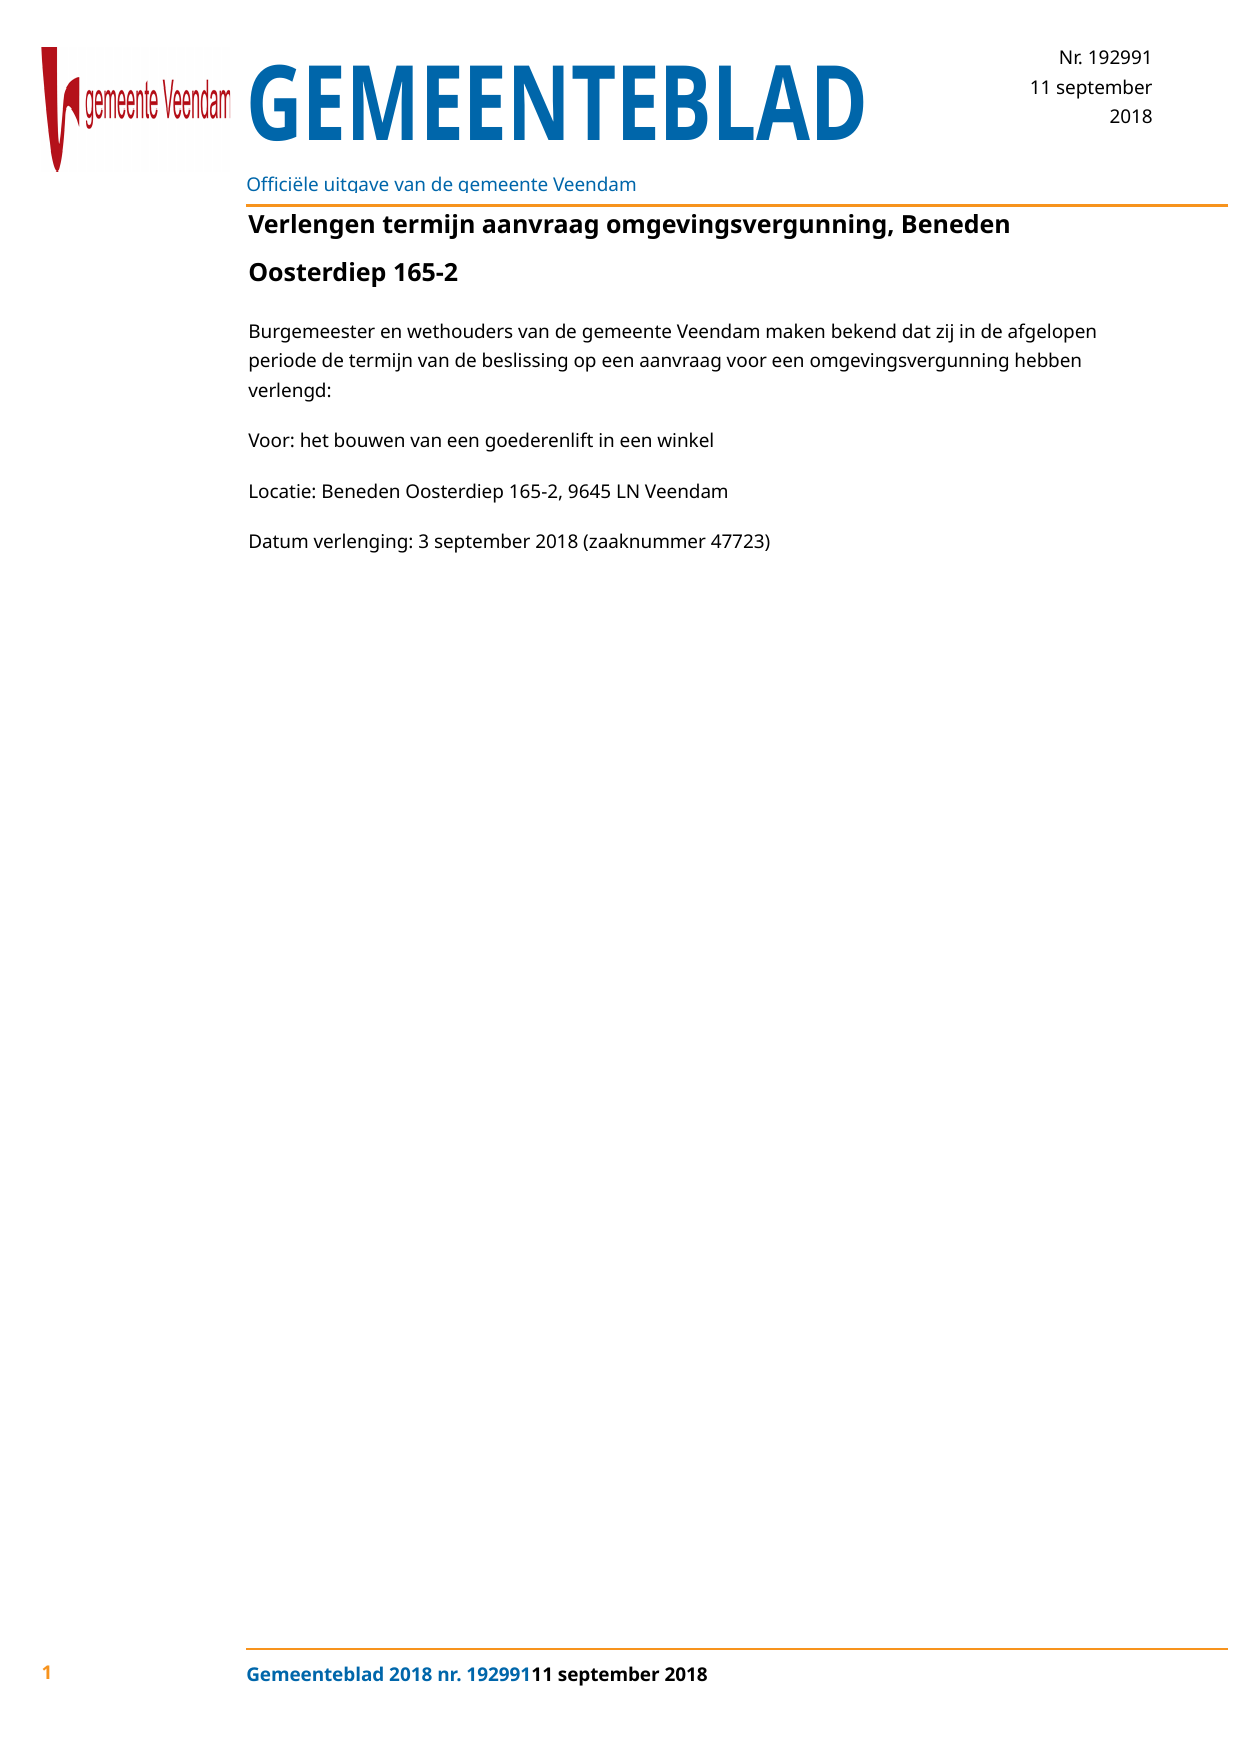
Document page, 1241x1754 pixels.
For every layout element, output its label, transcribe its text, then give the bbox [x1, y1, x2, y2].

text Datum verlenging: 3 september 2018 (zaaknummer 47723) [248, 528, 1152, 554]
text Verlengen termijn aanvraag omgevingsvergunning, Beneden Oosterdiep 165-2 [248, 207, 1152, 288]
picture [41, 47, 231, 172]
text Burgemeester en wethouders van de gemeente Veendam maken bekend dat zij in de afgelopen periode de termijn van de beslissing op een aanvraag voor een omgevingsvergunning hebben verlengd: [248, 318, 1152, 403]
text Locatie: Beneden Oosterdiep 165-2, 9645 LN Veendam [248, 478, 1152, 504]
text Voor: het bouwen van een goederenlift in een winkel [248, 427, 1152, 453]
